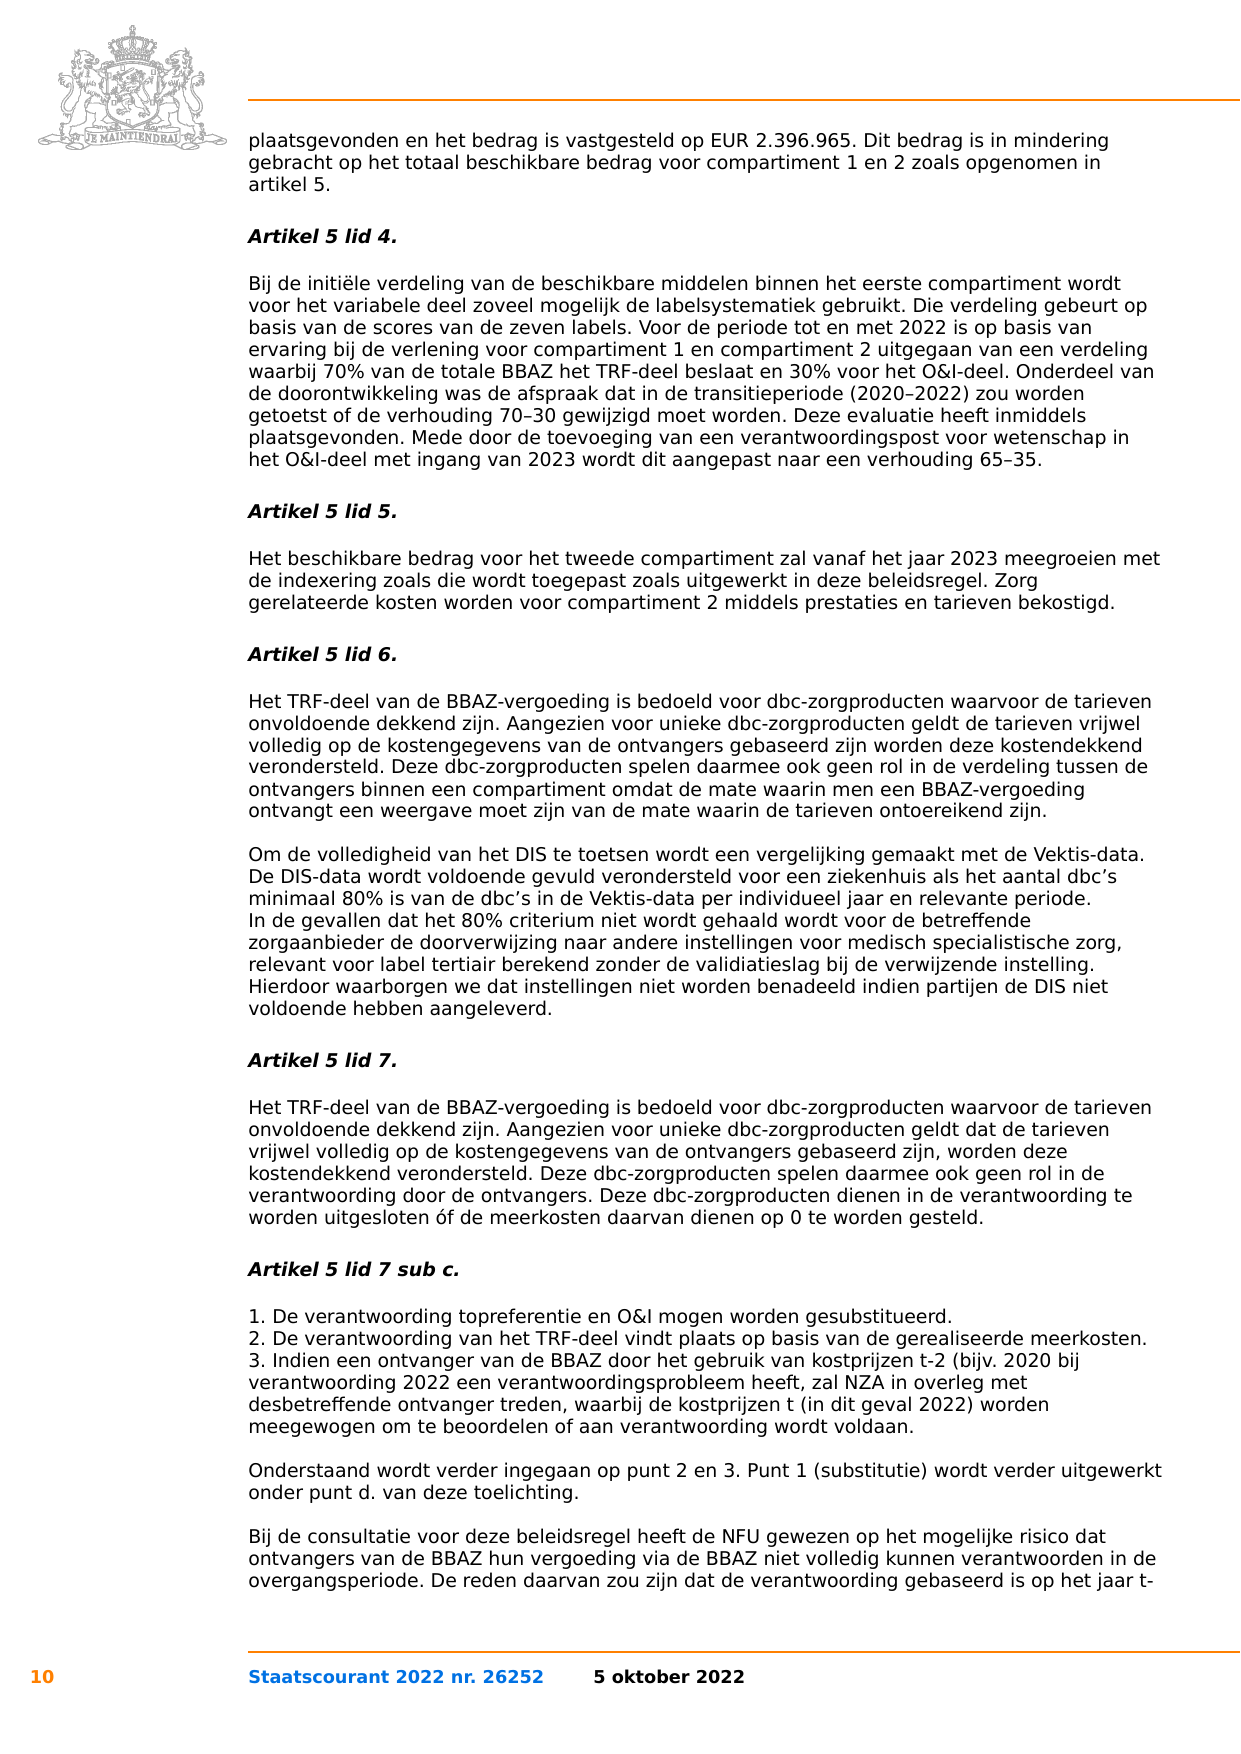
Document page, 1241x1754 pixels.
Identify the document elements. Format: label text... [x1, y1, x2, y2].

picture [38, 25, 227, 150]
text Onderstaand wordt verder ingegaan op punt 2 en 3. Punt 1 (substitutie) wordt verder uitgewerkt onder punt d. van deze toelichting. [248, 1460, 1163, 1504]
subtitle Artikel 5 lid 7. [248, 1050, 1163, 1072]
text Om de volledigheid van het DIS te toetsen wordt een vergelijking gemaakt met de Vektis-data. De DIS-data wordt voldoende gevuld verondersteld voor een ziekenhuis als het aantal dbc’s minimaal 80% is van de dbc’s in de Vektis-data per individueel jaar en relevante periode. [248, 844, 1163, 910]
text 2. De verantwoording van het TRF-deel vindt plaats op basis van de gerealiseerde meerkosten. [248, 1328, 1163, 1350]
subtitle Artikel 5 lid 6. [248, 643, 1163, 666]
text In de gevallen dat het 80% criterium niet wordt gehaald wordt voor de betreffende zorgaanbieder de doorverwijzing naar andere instellingen voor medisch specialistische zorg, relevant voor label tertiair berekend zonder de validiatieslag bij de verwijzende instelling. Hierdoor waarborgen we dat instellingen niet worden benadeeld indien partijen de DIS niet voldoende hebben aangeleverd. [248, 910, 1163, 1020]
text plaatsgevonden en het bedrag is vastgesteld op EUR 2.396.965. Dit bedrag is in mindering gebracht op het totaal beschikbare bedrag voor compartiment 1 en 2 zoals opgenomen in artikel 5. [248, 130, 1163, 196]
text 3. Indien een ontvanger van de BBAZ door het gebruik van kostprijzen t-2 (bijv. 2020 bij verantwoording 2022 een verantwoordingsprobleem heeft, zal NZA in overleg met desbetreffende ontvanger treden, waarbij de kostprijzen t (in dit geval 2022) worden meegewogen om te beoordelen of aan verantwoording wordt voldaan. [248, 1350, 1163, 1438]
text Bij de consultatie voor deze beleidsregel heeft de NFU gewezen op het mogelijke risico dat ontvangers van de BBAZ hun vergoeding via de BBAZ niet volledig kunnen verantwoorden in de overgangsperiode. De reden daarvan zou zijn dat de verantwoording gebaseerd is op het jaar t- [248, 1526, 1163, 1591]
text Het beschikbare bedrag voor het tweede compartiment zal vanaf het jaar 2023 meegroeien met de indexering zoals die wordt toegepast zoals uitgewerkt in deze beleidsregel. Zorg gerelateerde kosten worden voor compartiment 2 middels prestaties en tarieven bekostigd. [248, 548, 1163, 613]
subtitle Artikel 5 lid 5. [248, 501, 1163, 523]
text Het TRF-deel van de BBAZ-vergoeding is bedoeld voor dbc-zorgproducten waarvoor de tarieven onvoldoende dekkend zijn. Aangezien voor unieke dbc-zorgproducten geldt dat de tarieven vrijwel volledig op de kostengegevens van de ontvangers gebaseerd zijn, worden deze kostendekkend verondersteld. Deze dbc-zorgproducten spelen daarmee ook geen rol in de verantwoording door de ontvangers. Deze dbc-zorgproducten dienen in de verantwoording te worden uitgesloten óf de meerkosten daarvan dienen op 0 te worden gesteld. [248, 1097, 1163, 1229]
text Bij de initiële verdeling van de beschikbare middelen binnen het eerste compartiment wordt voor het variabele deel zoveel mogelijk de labelsystematiek gebruikt. Die verdeling gebeurt op basis van de scores van de zeven labels. Voor de periode tot en met 2022 is op basis van ervaring bij de verlening voor compartiment 1 en compartiment 2 uitgegaan van een verdeling waarbij 70% van de totale BBAZ het TRF-deel beslaat en 30% voor het O&I-deel. Onderdeel van de doorontwikkeling was de afspraak dat in de transitieperiode (2020–2022) zou worden getoetst of de verhouding 70–30 gewijzigd moet worden. Deze evaluatie heeft inmiddels plaatsgevonden. Mede door de toevoeging van een verantwoordingspost voor wetenschap in het O&I-deel met ingang van 2023 wordt dit aangepast naar een verhouding 65–35. [248, 273, 1163, 471]
subtitle Artikel 5 lid 4. [248, 226, 1163, 248]
subtitle Artikel 5 lid 7 sub c. [248, 1259, 1163, 1281]
text 1. De verantwoording topreferentie en O&I mogen worden gesubstitueerd. [248, 1306, 1163, 1328]
text Het TRF-deel van de BBAZ-vergoeding is bedoeld voor dbc-zorgproducten waarvoor de tarieven onvoldoende dekkend zijn. Aangezien voor unieke dbc-zorgproducten geldt de tarieven vrijwel volledig op de kostengegevens van de ontvangers gebaseerd zijn worden deze kostendekkend verondersteld. Deze dbc-zorgproducten spelen daarmee ook geen rol in de verdeling tussen de ontvangers binnen een compartiment omdat de mate waarin men een BBAZ-vergoeding ontvangt een weergave moet zijn van de mate waarin de tarieven ontoereikend zijn. [248, 691, 1163, 822]
